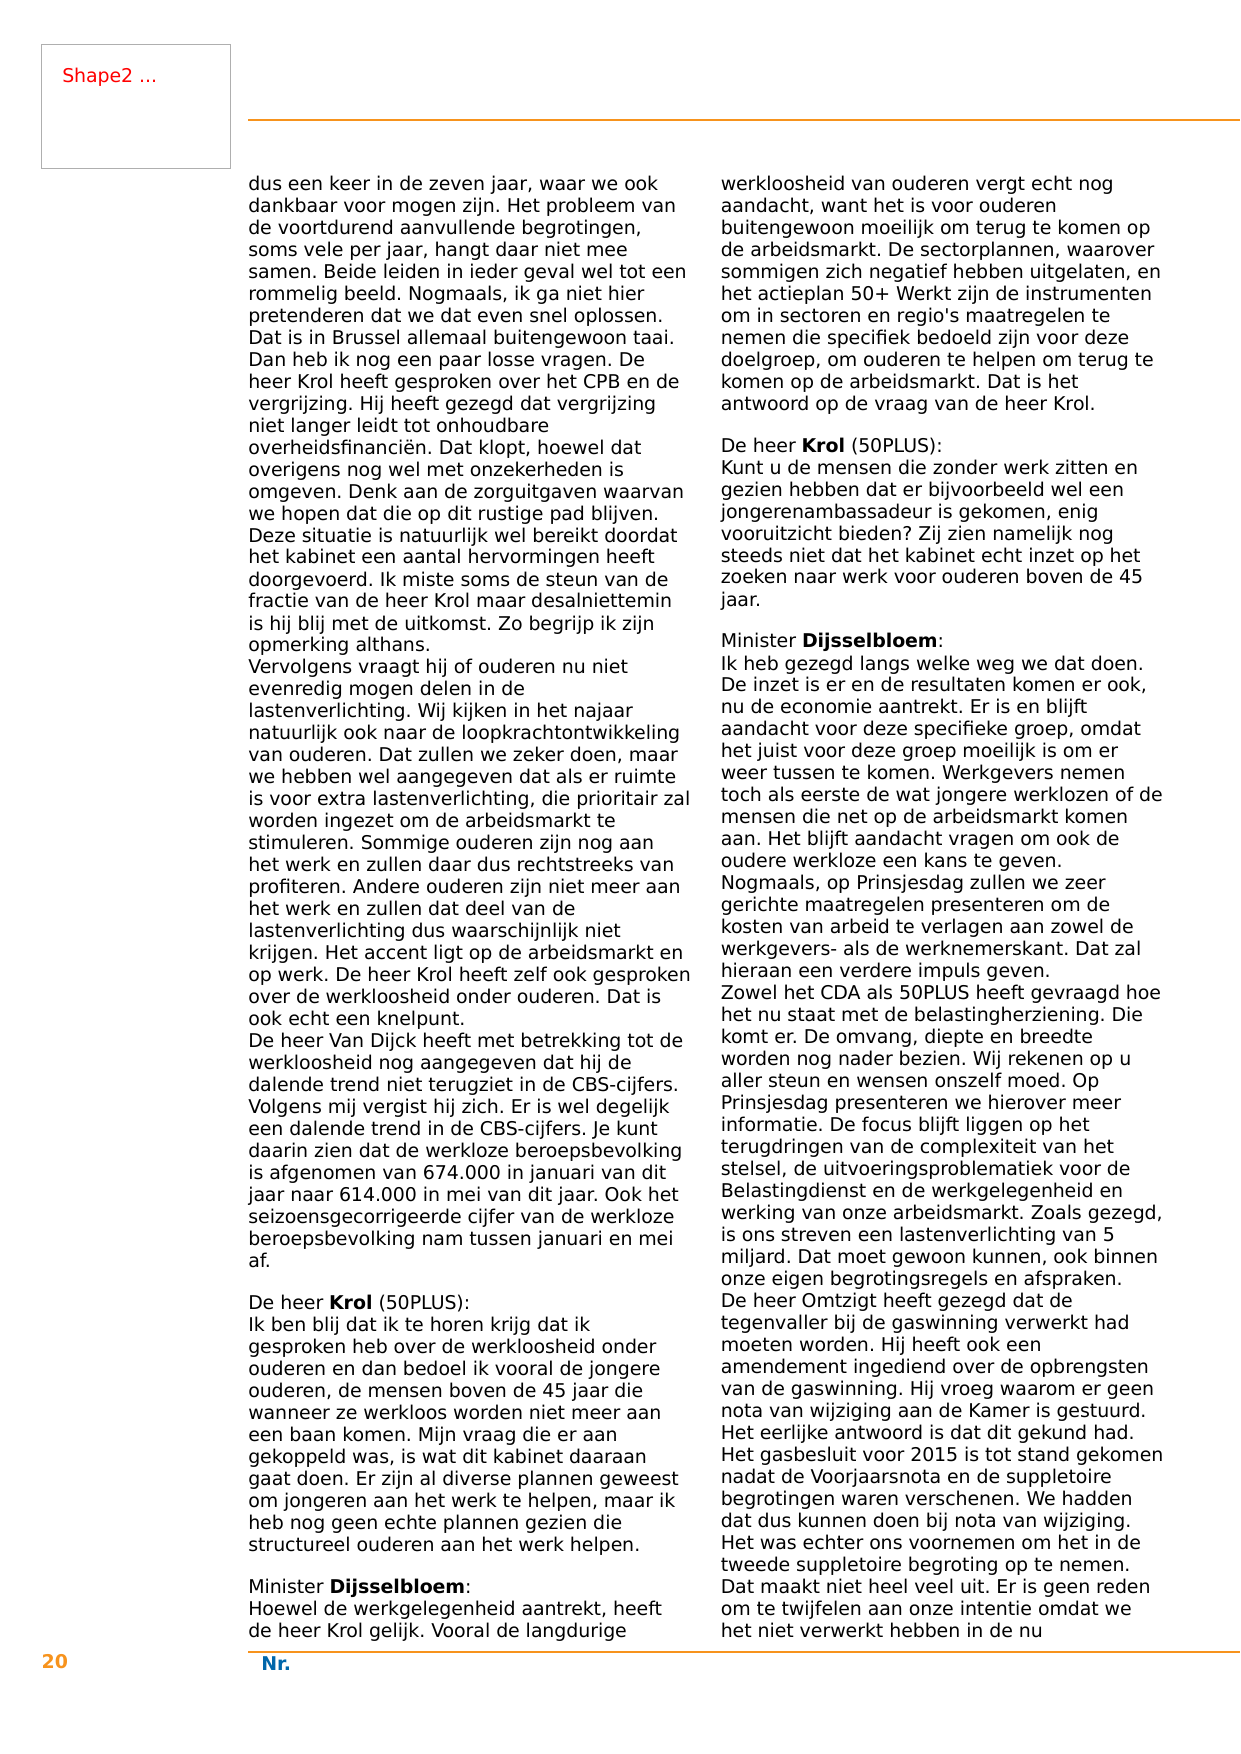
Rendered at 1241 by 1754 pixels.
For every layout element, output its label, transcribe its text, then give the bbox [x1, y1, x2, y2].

text De heer Krol (50PLUS): [721, 434, 1163, 457]
text Hoewel de werkgelegenheid aantrekt, heeft de heer Krol gelijk. Vooral de langdurige [248, 1597, 691, 1641]
text Vervolgens vraagt hij of ouderen nu niet evenredig mogen delen in de lastenverlichting. Wij kijken in het najaar natuurlijk ook naar de loopkrachtontwikkeling van ouderen. Dat zullen we zeker doen, maar we hebben wel aangegeven dat als er ruimte is voor extra lastenverlichting, die prioritair zal worden ingezet om de arbeidsmarkt te stimuleren. Sommige ouderen zijn nog aan het werk en zullen daar dus rechtstreeks van profiteren. Andere ouderen zijn niet meer aan het werk en zullen dat deel van de lastenverlichting dus waarschijnlijk niet krijgen. Het accent ligt op de arbeidsmarkt en op werk. De heer Krol heeft zelf ook gesproken over de werkloosheid onder ouderen. Dat is ook echt een knelpunt. [248, 656, 691, 1030]
text Minister Dijsselbloem: [721, 630, 1163, 652]
text De heer Krol (50PLUS): [248, 1292, 691, 1314]
text werkloosheid van ouderen vergt echt nog aandacht, want het is voor ouderen buitengewoon moeilijk om terug te komen op de arbeidsmarkt. De sectorplannen, waarover sommigen zich negatief hebben uitgelaten, en het actieplan 50+ Werkt zijn de instrumenten om in sectoren en regio's maatregelen te nemen die specifiek bedoeld zijn voor deze doelgroep, om ouderen te helpen om terug te komen op de arbeidsmarkt. Dat is het antwoord op de vraag van de heer Krol. [721, 173, 1163, 414]
text Ik heb gezegd langs welke weg we dat doen. De inzet is er en de resultaten komen er ook, nu de economie aantrekt. Er is en blijft aandacht voor deze specifieke groep, omdat het juist voor deze groep moeilijk is om er weer tussen te komen. Werkgevers nemen toch als eerste de wat jongere werklozen of de mensen die net op de arbeidsmarkt komen aan. Het blijft aandacht vragen om ook de oudere werkloze een kans te geven. Nogmaals, op Prinsjesdag zullen we zeer gerichte maatregelen presenteren om de kosten van arbeid te verlagen aan zowel de werkgevers- als de werknemerskant. Dat zal hieraan een verdere impuls geven. [721, 652, 1163, 982]
text De heer Omtzigt heeft gezegd dat de tegenvaller bij de gaswinning verwerkt had moeten worden. Hij heeft ook een amendement ingediend over de opbrengsten van de gaswinning. Hij vroeg waarom er geen nota van wijziging aan de Kamer is gestuurd. Het eerlijke antwoord is dat dit gekund had. Het gasbesluit voor 2015 is tot stand gekomen nadat de Voorjaarsnota en de suppletoire begrotingen waren verschenen. We hadden dat dus kunnen doen bij nota van wijziging. Het was echter ons voornemen om het in de tweede suppletoire begroting op te nemen. Dat maakt niet heel veel uit. Er is geen reden om te twijfelen aan onze intentie omdat we het niet verwerkt hebben in de nu [721, 1290, 1163, 1641]
text Dan heb ik nog een paar losse vragen. De heer Krol heeft gesproken over het CPB en de vergrijzing. Hij heeft gezegd dat vergrijzing niet langer leidt tot onhoudbare overheidsfinanciën. Dat klopt, hoewel dat overigens nog wel met onzekerheden is omgeven. Denk aan de zorguitgaven waarvan we hopen dat die op dit rustige pad blijven. Deze situatie is natuurlijk wel bereikt doordat het kabinet een aantal hervormingen heeft doorgevoerd. Ik miste soms de steun van de fractie van de heer Krol maar desalniettemin is hij blij met de uitkomst. Zo begrijp ik zijn opmerking althans. [248, 349, 691, 656]
text dus een keer in de zeven jaar, waar we ook dankbaar voor mogen zijn. Het probleem van de voortdurend aanvullende begrotingen, soms vele per jaar, hangt daar niet mee samen. Beide leiden in ieder geval wel tot een rommelig beeld. Nogmaals, ik ga niet hier pretenderen dat we dat even snel oplossen. Dat is in Brussel allemaal buitengewoon taai. [248, 173, 691, 349]
text De heer Van Dijck heeft met betrekking tot de werkloosheid nog aangegeven dat hij de dalende trend niet terugziet in de CBS-cijfers. Volgens mij vergist hij zich. Er is wel degelijk een dalende trend in de CBS-cijfers. Je kunt daarin zien dat de werkloze beroepsbevolking is afgenomen van 674.000 in januari van dit jaar naar 614.000 in mei van dit jaar. Ook het seizoensgecorrigeerde cijfer van de werkloze beroepsbevolking nam tussen januari en mei af. [248, 1030, 691, 1272]
text Kunt u de mensen die zonder werk zitten en gezien hebben dat er bijvoorbeeld wel een jongerenambassadeur is gekomen, enig vooruitzicht bieden? Zij zien namelijk nog steeds niet dat het kabinet echt inzet op het zoeken naar werk voor ouderen boven de 45 jaar. [721, 457, 1163, 610]
text Minister Dijsselbloem: [248, 1576, 691, 1597]
text Zowel het CDA als 50PLUS heeft gevraagd hoe het nu staat met de belastingherziening. Die komt er. De omvang, diepte en breedte worden nog nader bezien. Wij rekenen op u aller steun en wensen onszelf moed. Op Prinsjesdag presenteren we hierover meer informatie. De focus blijft liggen op het terugdringen van de complexiteit van het stelsel, de uitvoeringsproblematiek voor de Belastingdienst en de werkgelegenheid en werking van onze arbeidsmarkt. Zoals gezegd, is ons streven een lastenverlichting van 5 miljard. Dat moet gewoon kunnen, ook binnen onze eigen begrotingsregels en afspraken. [721, 982, 1163, 1290]
text Ik ben blij dat ik te horen krijg dat ik gesproken heb over de werkloosheid onder ouderen en dan bedoel ik vooral de jongere ouderen, de mensen boven de 45 jaar die wanneer ze werkloos worden niet meer aan een baan komen. Mijn vraag die er aan gekoppeld was, is wat dit kabinet daaraan gaat doen. Er zijn al diverse plannen geweest om jongeren aan het werk te helpen, maar ik heb nog geen echte plannen gezien die structureel ouderen aan het werk helpen. [248, 1314, 691, 1556]
